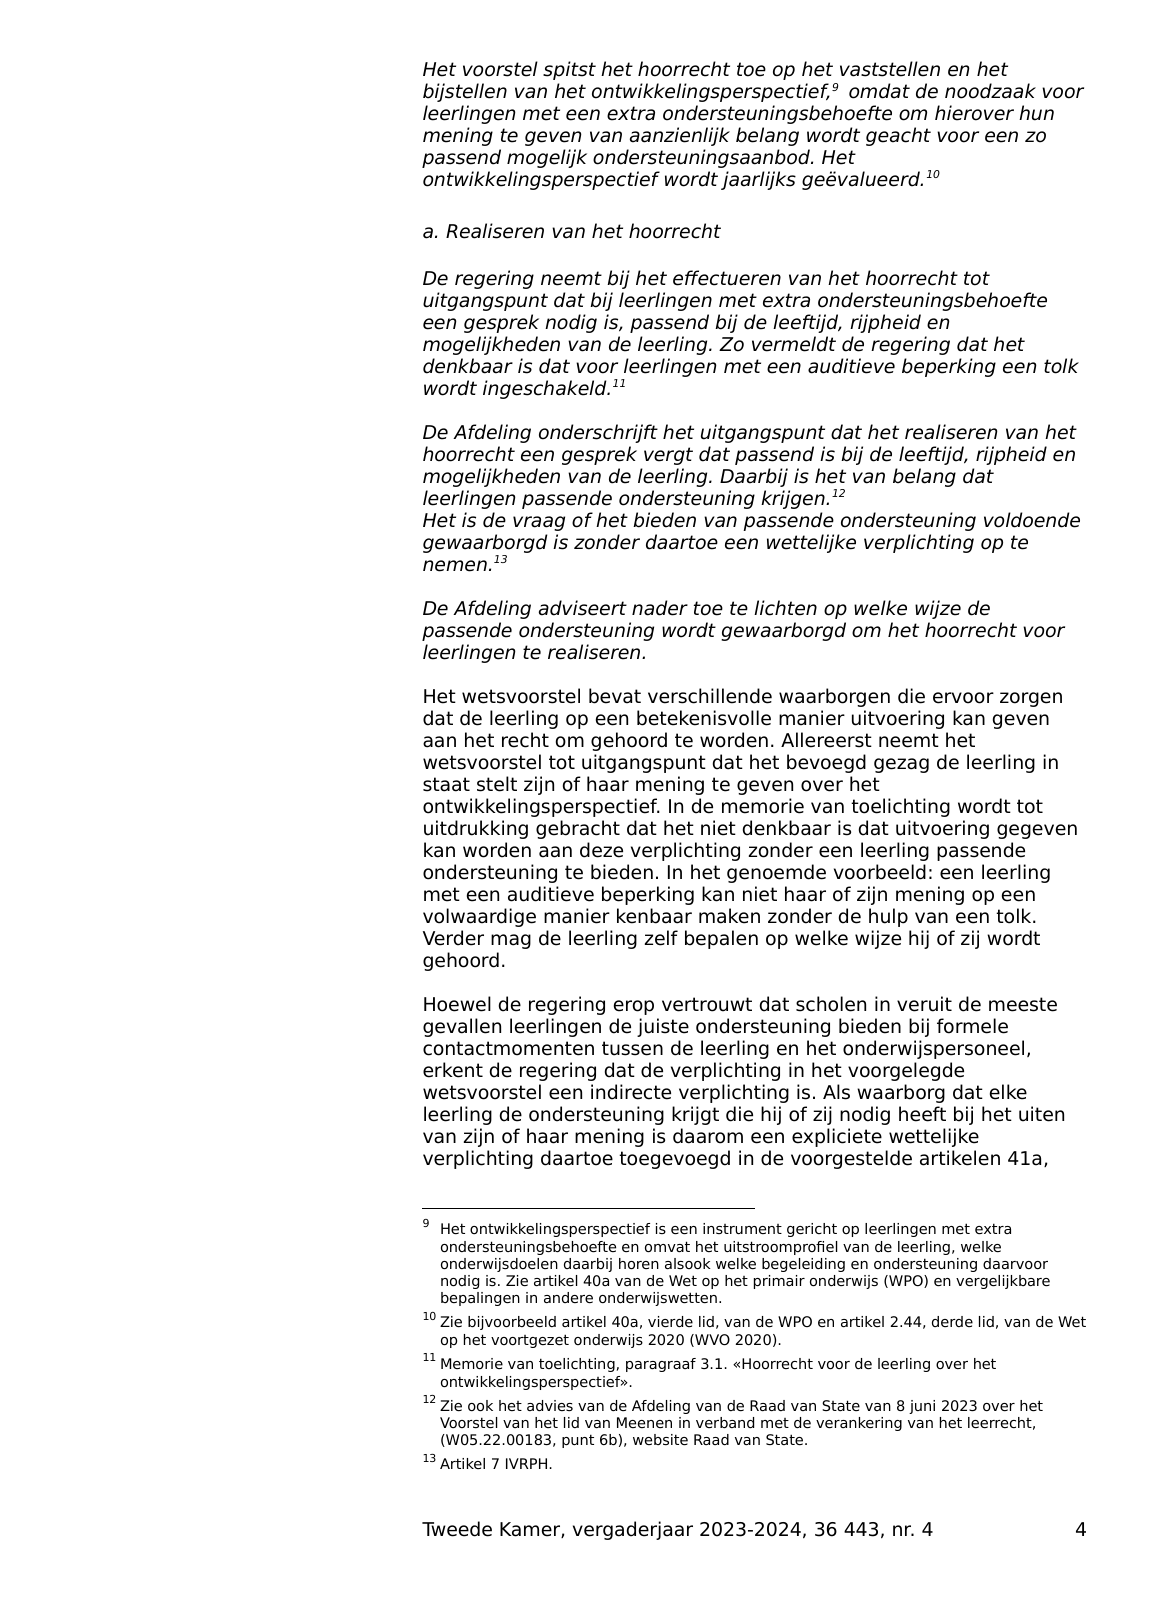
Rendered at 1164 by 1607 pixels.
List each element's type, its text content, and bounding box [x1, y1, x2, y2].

text Zie bijvoorbeeld artikel 40a, vierde lid, van de WPO en artikel 2.44, derde lid, van de Wet op het voortgezet onderwijs 2020 (WVO 2020). [422, 1310, 1087, 1349]
text De Afdeling adviseert nader toe te lichten op welke wijze de passende ondersteuning wordt gewaarborgd om het hoorrecht voor leerlingen te realiseren. [422, 598, 1087, 664]
text Het ontwikkelingsperspectief is een instrument gericht op leerlingen met extra ondersteuningsbehoefte en omvat het uitstroomprofiel van de leerling, welke onderwijsdoelen daarbij horen alsook welke begeleiding en ondersteuning daarvoor nodig is. Zie artikel 40a van de Wet op het primair onderwijs (WPO) en vergelijkbare bepalingen in andere onderwijswetten. [422, 1217, 1087, 1307]
text Artikel 7 IVRPH. [422, 1452, 1087, 1474]
text Het is de vraag of het bieden van passende ondersteuning voldoende gewaarborgd is zonder daartoe een wettelijke verplichting op te nemen. [422, 510, 1087, 576]
text Hoewel de regering erop vertrouwt dat scholen in veruit de meeste gevallen leerlingen de juiste ondersteuning bieden bij formele contactmomenten tussen de leerling en het onderwijspersoneel, erkent de regering dat de verplichting in het voorgelegde wetsvoorstel een indirecte verplichting is. Als waarborg dat elke leerling de ondersteuning krijgt die hij of zij nodig heeft bij het uiten van zijn of haar mening is daarom een expliciete wettelijke verplichting daartoe toegevoegd in de voorgestelde artikelen 41a, [422, 994, 1087, 1170]
text Het voorstel spitst het hoorrecht toe op het vaststellen en het bijstellen van het ontwikkelingsperspectief, omdat de noodzaak voor leerlingen met een extra ondersteuningsbehoefte om hierover hun mening te geven van aanzienlijk belang wordt geacht voor een zo passend mogelijk ondersteuningsaanbod. Het ontwikkelingsperspectief wordt jaarlijks geëvalueerd. [422, 59, 1087, 191]
text De regering neemt bij het effectueren van het hoorrecht tot uitgangspunt dat bij leerlingen met extra ondersteuningsbehoefte een gesprek nodig is, passend bij de leeftijd, rijpheid en mogelijkheden van de leerling. Zo vermeldt de regering dat het denkbaar is dat voor leerlingen met een auditieve beperking een tolk wordt ingeschakeld. [422, 268, 1087, 400]
subtitle a. Realiseren van het hoorrecht [422, 221, 1087, 243]
text Het wetsvoorstel bevat verschillende waarborgen die ervoor zorgen dat de leerling op een betekenisvolle manier uitvoering kan geven aan het recht om gehoord te worden. Allereerst neemt het wetsvoorstel tot uitgangspunt dat het bevoegd gezag de leerling in staat stelt zijn of haar mening te geven over het ontwikkelingsperspectief. In de memorie van toelichting wordt tot uitdrukking gebracht dat het niet denkbaar is dat uitvoering gegeven kan worden aan deze verplichting zonder een leerling passende ondersteuning te bieden. In het genoemde voorbeeld: een leerling met een auditieve beperking kan niet haar of zijn mening op een volwaardige manier kenbaar maken zonder de hulp van een tolk. Verder mag de leerling zelf bepalen op welke wijze hij of zij wordt gehoord. [422, 686, 1087, 972]
text De Afdeling onderschrijft het uitgangspunt dat het realiseren van het hoorrecht een gesprek vergt dat passend is bij de leeftijd, rijpheid en mogelijkheden van de leerling. Daarbij is het van belang dat leerlingen passende ondersteuning krijgen. [422, 422, 1087, 510]
text Memorie van toelichting, paragraaf 3.1. «Hoorrecht voor de leerling over het ontwikkelingsperspectief». [422, 1352, 1087, 1391]
text Zie ook het advies van de Afdeling van de Raad van State van 8 juni 2023 over het Voorstel van het lid van Meenen in verband met de verankering van het leerrecht, (W05.22.00183, punt 6b), website Raad van State. [422, 1393, 1087, 1449]
